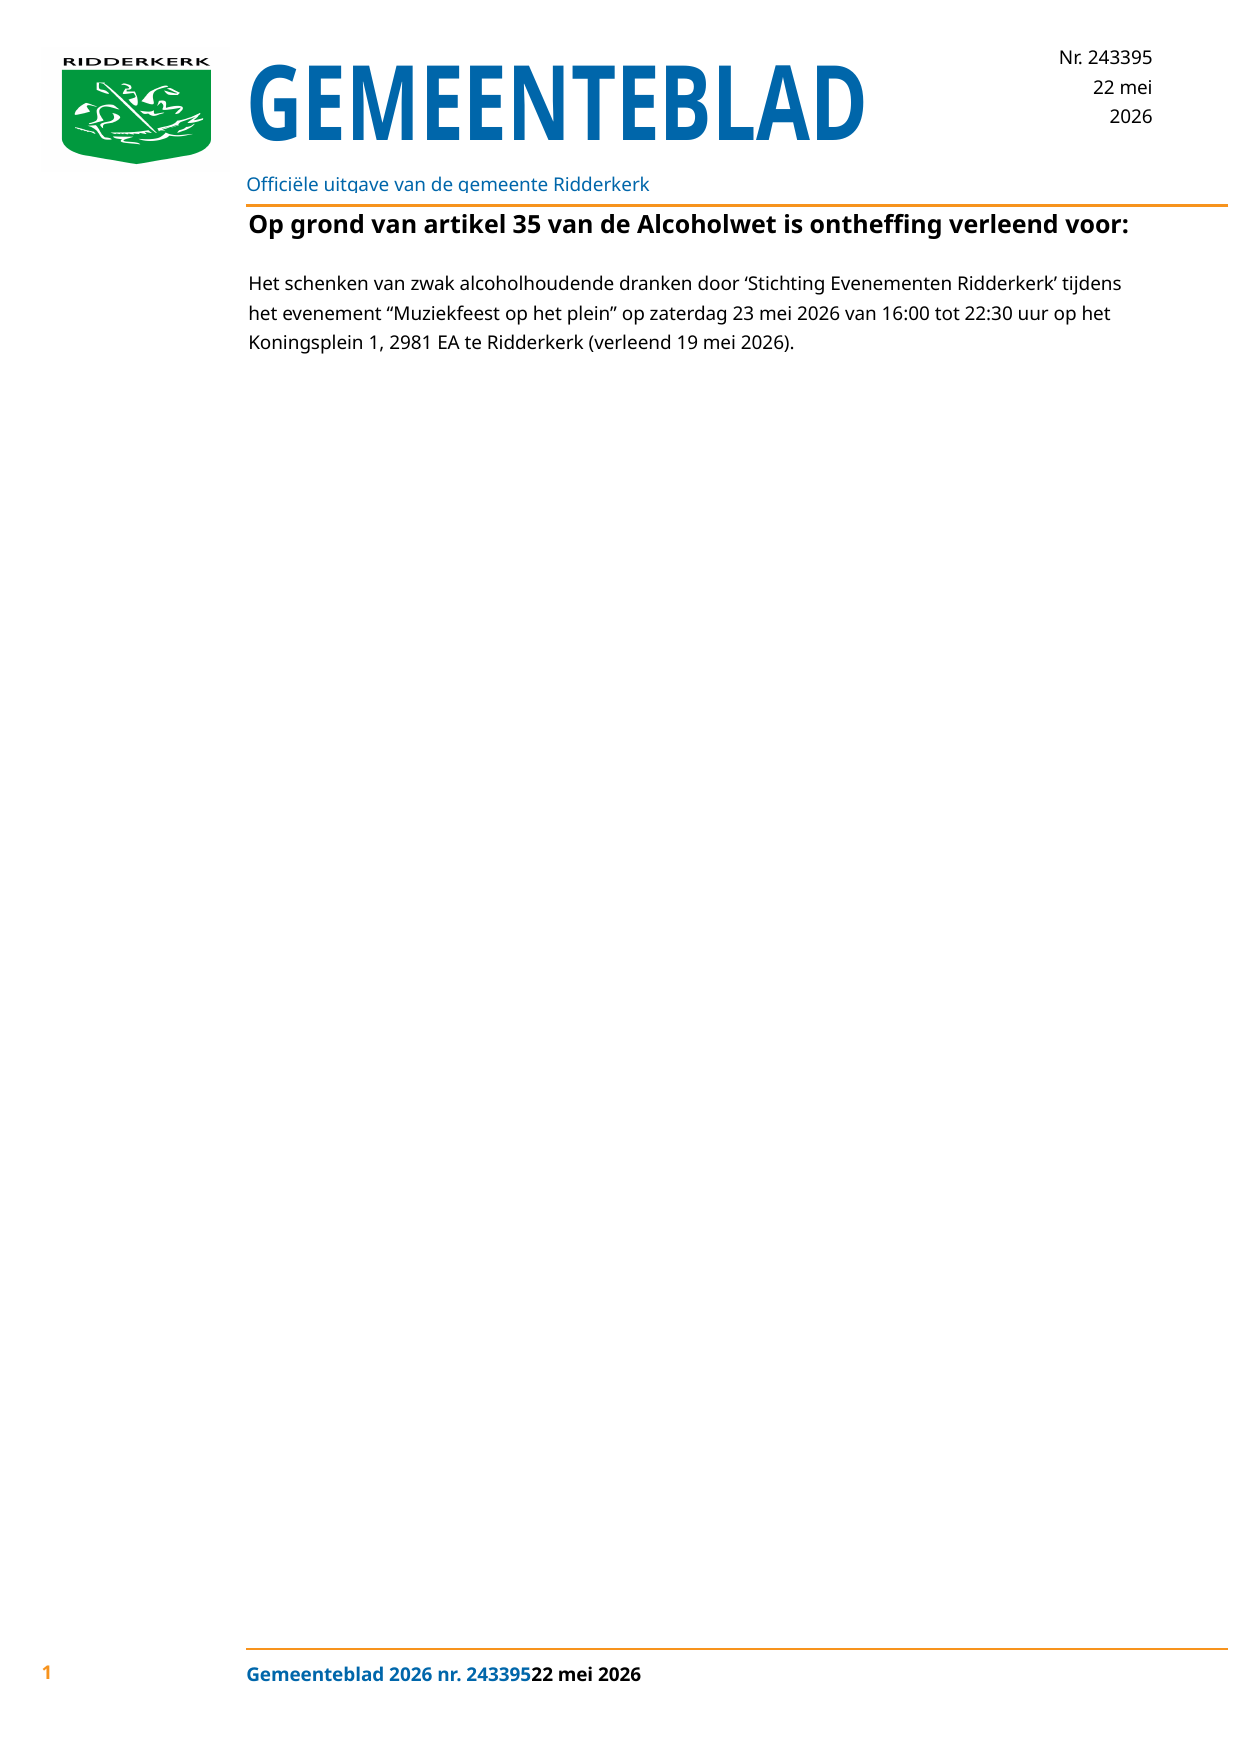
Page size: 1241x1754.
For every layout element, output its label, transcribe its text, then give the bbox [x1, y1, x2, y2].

picture [41, 47, 231, 172]
text Het schenken van zwak alcoholhoudende dranken door ‘Stichting Evenementen Ridderkerk’ tijdens het evenement “Muziekfeest op het plein” op zaterdag 23 mei 2026 van 16:00 tot 22:30 uur op het Koningsplein 1, 2981 EA te Ridderkerk (verleend 19 mei 2026). [248, 270, 1152, 355]
text Op grond van artikel 35 van de Alcoholwet is ontheffing verleend voor: [248, 207, 1152, 241]
